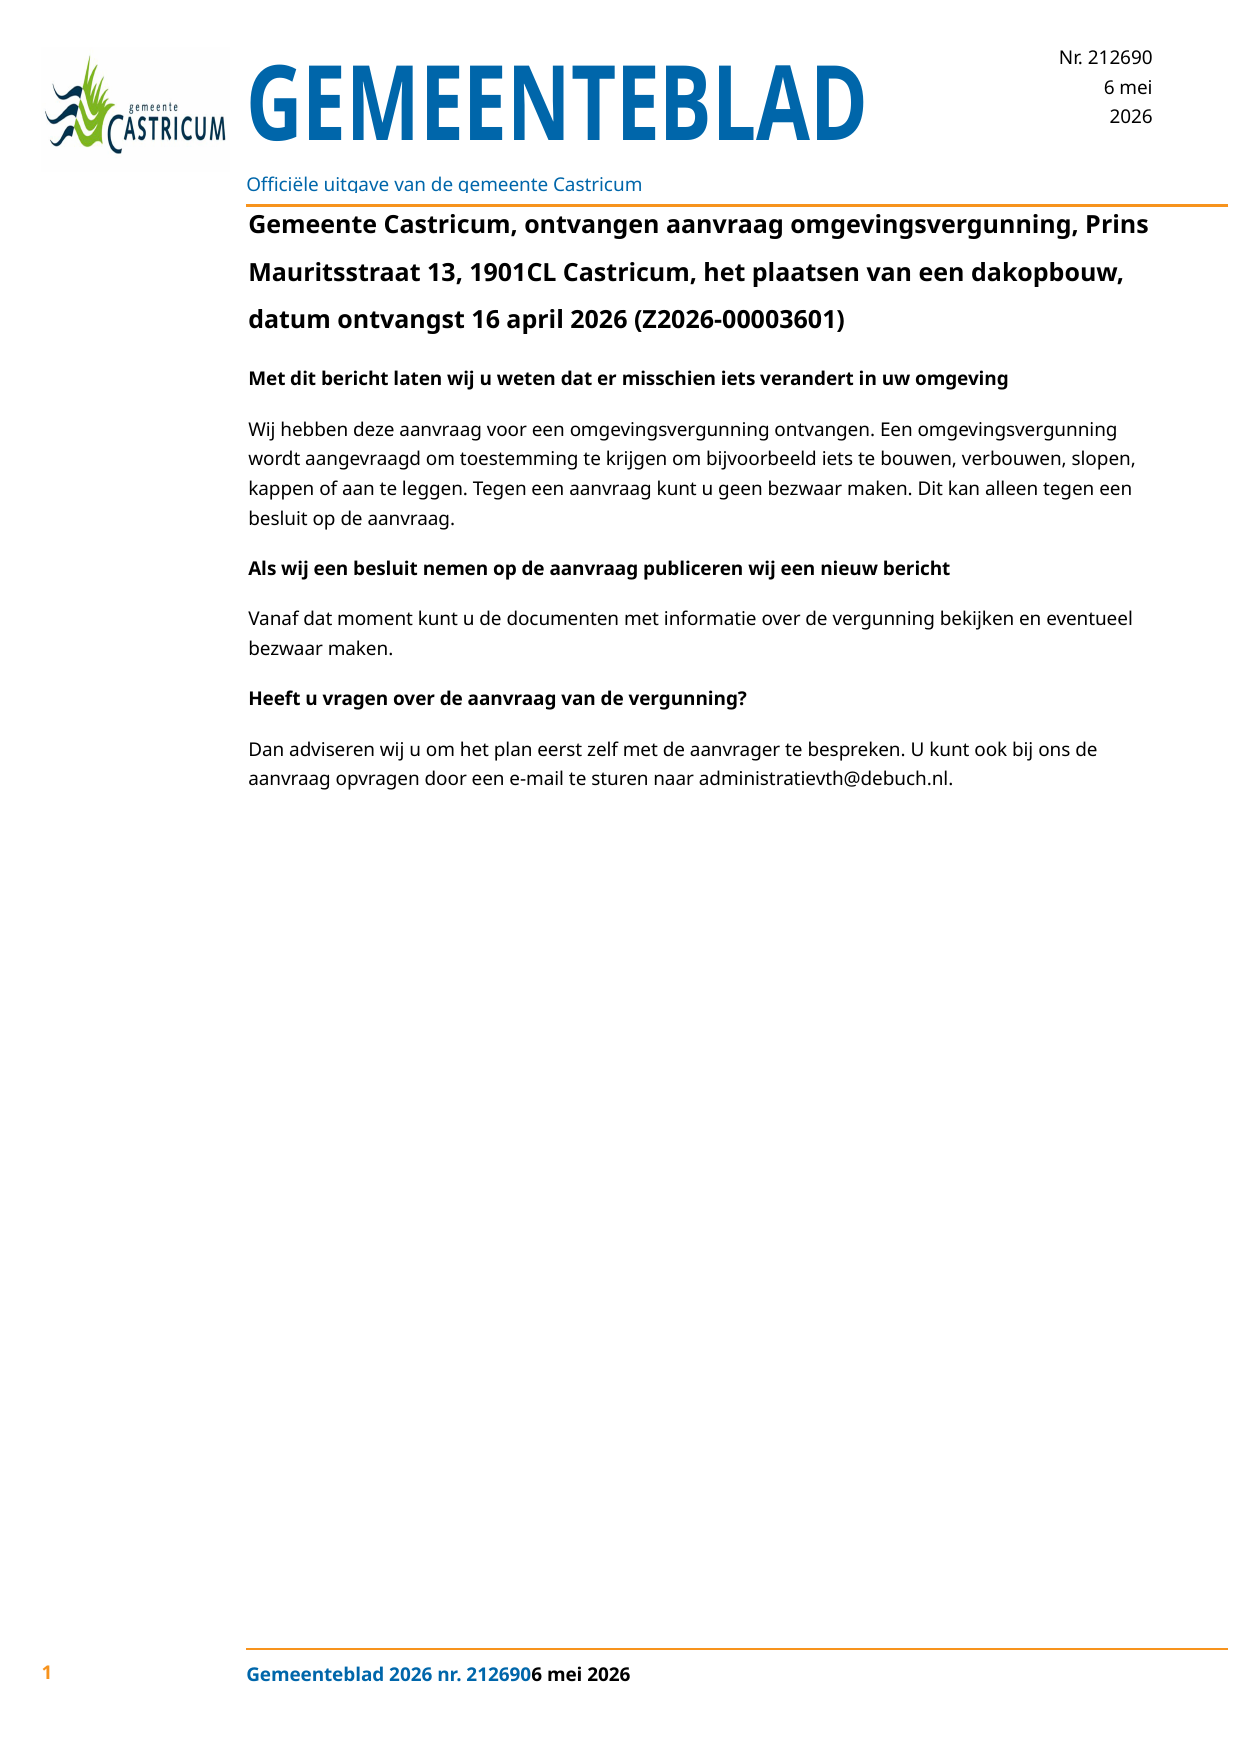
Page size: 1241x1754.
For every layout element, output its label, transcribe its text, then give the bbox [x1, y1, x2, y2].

text Heeft u vragen over de aanvraag van de vergunning? [248, 686, 1152, 711]
text Wij hebben deze aanvraag voor een omgevingsvergunning ontvangen. Een omgevingsvergunning wordt aangevraagd om toestemming te krijgen om bijvoorbeeld iets te bouwen, verbouwen, slopen, kappen of aan te leggen. Tegen een aanvraag kunt u geen bezwaar maken. Dit kan alleen tegen een besluit op de aanvraag. [248, 416, 1152, 530]
text Gemeente Castricum, ontvangen aanvraag omgevingsvergunning, Prins Mauritsstraat 13, 1901CL Castricum, het plaatsen van een dakopbouw, datum ontvangst 16 april 2026 (Z2026-00003601) [248, 207, 1152, 336]
text Met dit bericht laten wij u weten dat er misschien iets verandert in uw omgeving [248, 366, 1152, 391]
text Dan adviseren wij u om het plan eerst zelf met de aanvrager te bespreken. U kunt ook bij ons de aanvraag opvragen door een e-mail te sturen naar administratievth@debuch.nl. [248, 736, 1152, 791]
text Als wij een besluit nemen op de aanvraag publiceren wij een nieuw bericht [248, 555, 1152, 581]
picture [41, 47, 231, 172]
text Vanaf dat moment kunt u de documenten met informatie over de vergunning bekijken en eventueel bezwaar maken. [248, 606, 1152, 661]
